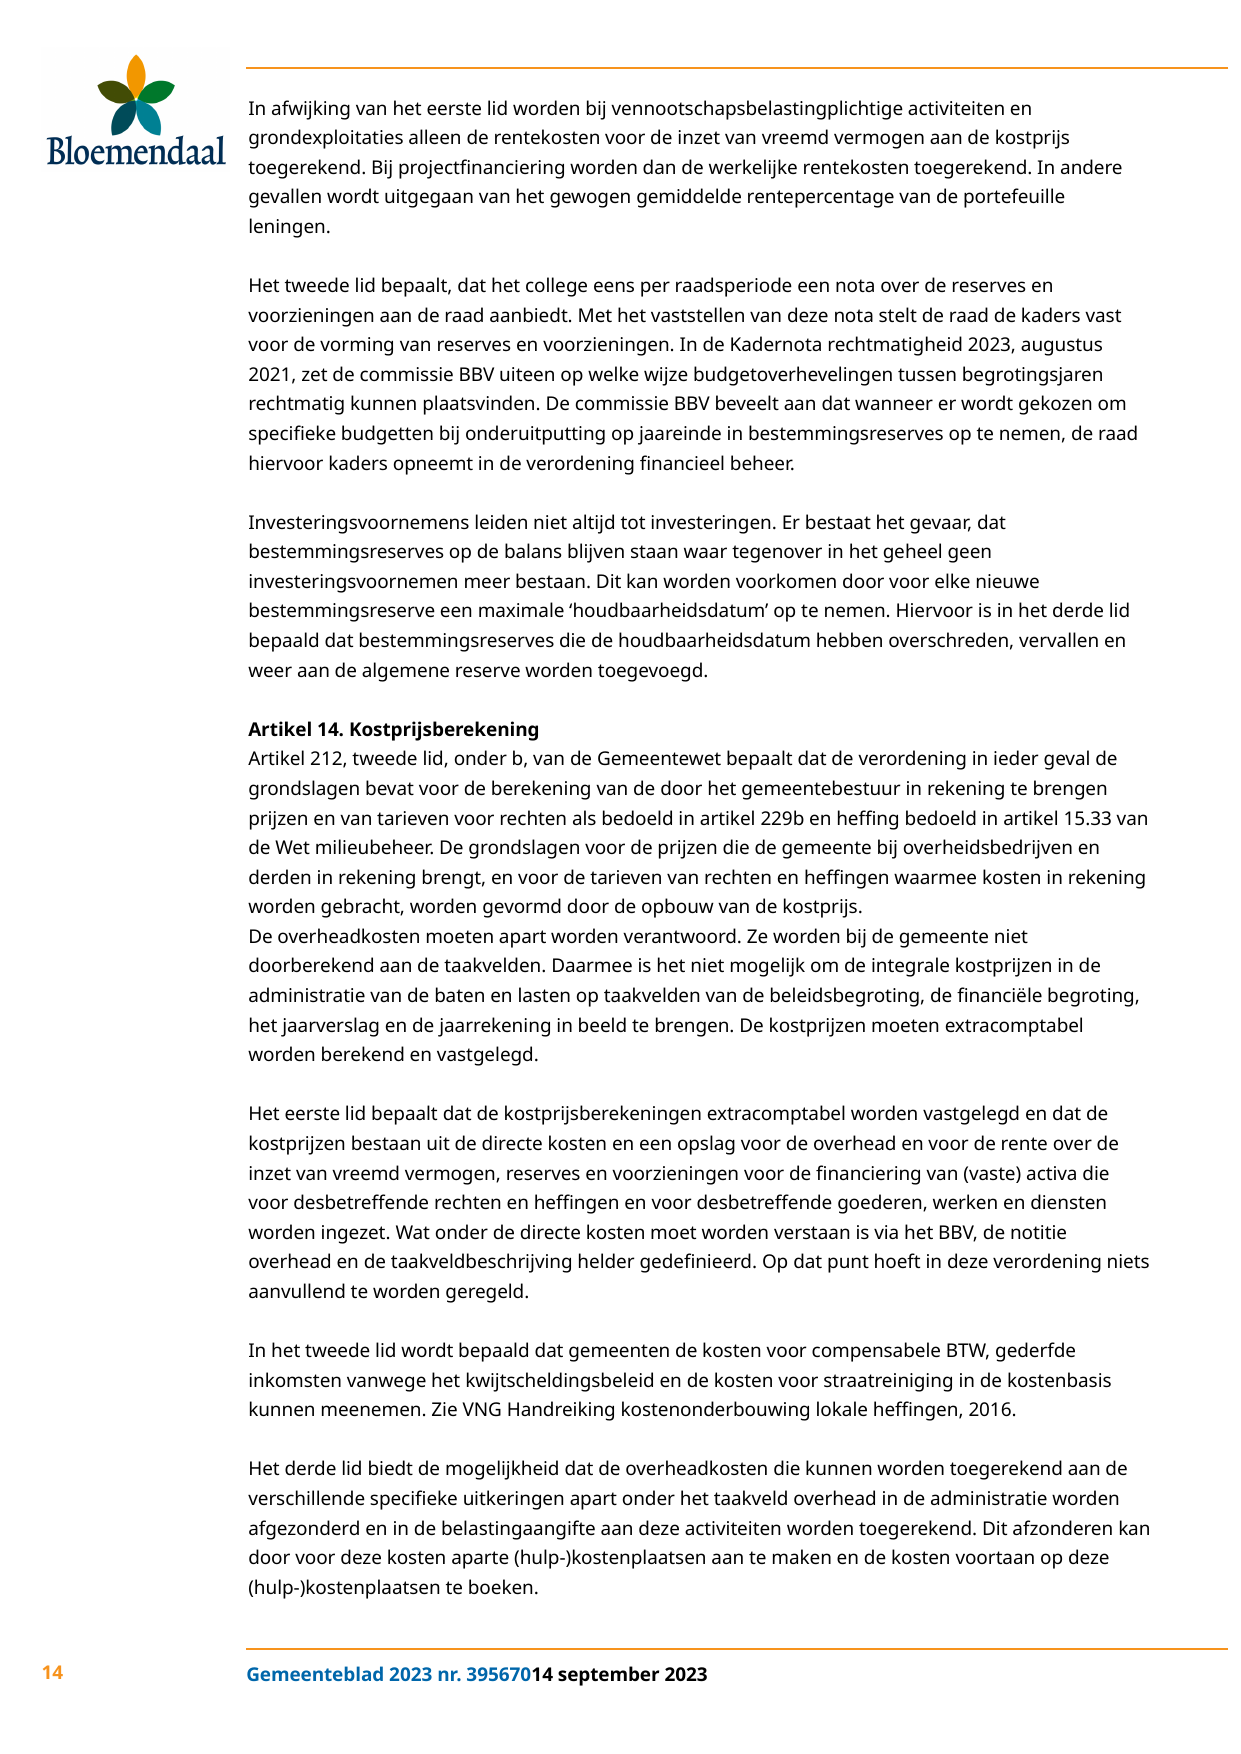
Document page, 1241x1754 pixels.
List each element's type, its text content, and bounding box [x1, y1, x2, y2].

text Het tweede lid bepaalt, dat het college eens per raadsperiode een nota over de reserves en voorzieningen aan de raad aanbiedt. Met het vaststellen van deze nota stelt de raad de kaders vast voor de vorming van reserves en voorzieningen. In de Kadernota rechtmatigheid 2023, augustus 2021, zet de commissie BBV uiteen op welke wijze budgetoverhevelingen tussen begrotingsjaren rechtmatig kunnen plaatsvinden. De commissie BBV beveelt aan dat wanneer er wordt gekozen om specifieke budgetten bij onderuitputting op jaareinde in bestemmingsreserves op te nemen, de raad hiervoor kaders opneemt in de verordening financieel beheer. [248, 272, 1152, 476]
text De overheadkosten moeten apart worden verantwoord. Ze worden bij de gemeente niet doorberekend aan de taakvelden. Daarmee is het niet mogelijk om de integrale kostprijzen in de administratie van de baten en lasten op taakvelden van de beleidsbegroting, de financiële begroting, het jaarverslag en de jaarrekening in beeld te brengen. De kostprijzen moeten extracomptabel worden berekend en vastgelegd. [248, 923, 1152, 1067]
picture [41, 47, 231, 172]
text Artikel 14. Kostprijsberekening [248, 716, 1152, 742]
text In afwijking van het eerste lid worden bij vennootschapsbelastingplichtige activiteiten en grondexploitaties alleen de rentekosten voor de inzet van vreemd vermogen aan de kostprijs toegerekend. Bij projectfinanciering worden dan de werkelijke rentekosten toegerekend. In andere gevallen wordt uitgegaan van het gewogen gemiddelde rentepercentage van de portefeuille leningen. [248, 95, 1152, 239]
text Investeringsvoornemens leiden niet altijd tot investeringen. Er bestaat het gevaar, dat bestemmingsreserves op de balans blijven staan waar tegenover in het geheel geen investeringsvoornemen meer bestaan. Dit kan worden voorkomen door voor elke nieuwe bestemmingsreserve een maximale ‘houdbaarheidsdatum’ op te nemen. Hiervoor is in het derde lid bepaald dat bestemmingsreserves die de houdbaarheidsdatum hebben overschreden, vervallen en weer aan de algemene reserve worden toegevoegd. [248, 509, 1152, 683]
text Artikel 212, tweede lid, onder b, van de Gemeentewet bepaalt dat de verordening in ieder geval de grondslagen bevat voor de berekening van de door het gemeentebestuur in rekening te brengen prijzen en van tarieven voor rechten als bedoeld in artikel 229b en heffing bedoeld in artikel 15.33 van de Wet milieubeheer. De grondslagen voor de prijzen die de gemeente bij overheidsbedrijven en derden in rekening brengt, en voor de tarieven van rechten en heffingen waarmee kosten in rekening worden gebracht, worden gevormd door de opbouw van de kostprijs. [248, 746, 1152, 919]
text Het derde lid biedt de mogelijkheid dat de overheadkosten die kunnen worden toegerekend aan de verschillende specifieke uitkeringen apart onder het taakveld overhead in de administratie worden afgezonderd en in de belastingaangifte aan deze activiteiten worden toegerekend. Dit afzonderen kan door voor deze kosten aparte (hulp-)kostenplaatsen aan te maken en de kosten voortaan op deze (hulp-)kostenplaatsen te boeken. [248, 1456, 1152, 1600]
text In het tweede lid wordt bepaald dat gemeenten de kosten voor compensabele BTW, gederfde inkomsten vanwege het kwijtscheldingsbeleid en de kosten voor straatreiniging in de kostenbasis kunnen meenemen. Zie VNG Handreiking kostenonderbouwing lokale heffingen, 2016. [248, 1337, 1152, 1422]
text Het eerste lid bepaalt dat de kostprijsberekeningen extracomptabel worden vastgelegd en dat de kostprijzen bestaan uit de directe kosten en een opslag voor de overhead en voor de rente over de inzet van vreemd vermogen, reserves en voorzieningen voor de financiering van (vaste) activa die voor desbetreffende rechten en heffingen en voor desbetreffende goederen, werken en diensten worden ingezet. Wat onder de directe kosten moet worden verstaan is via het BBV, de notitie overhead en de taakveldbeschrijving helder gedefinieerd. Op dat punt hoeft in deze verordening niets aanvullend te worden geregeld. [248, 1101, 1152, 1304]
